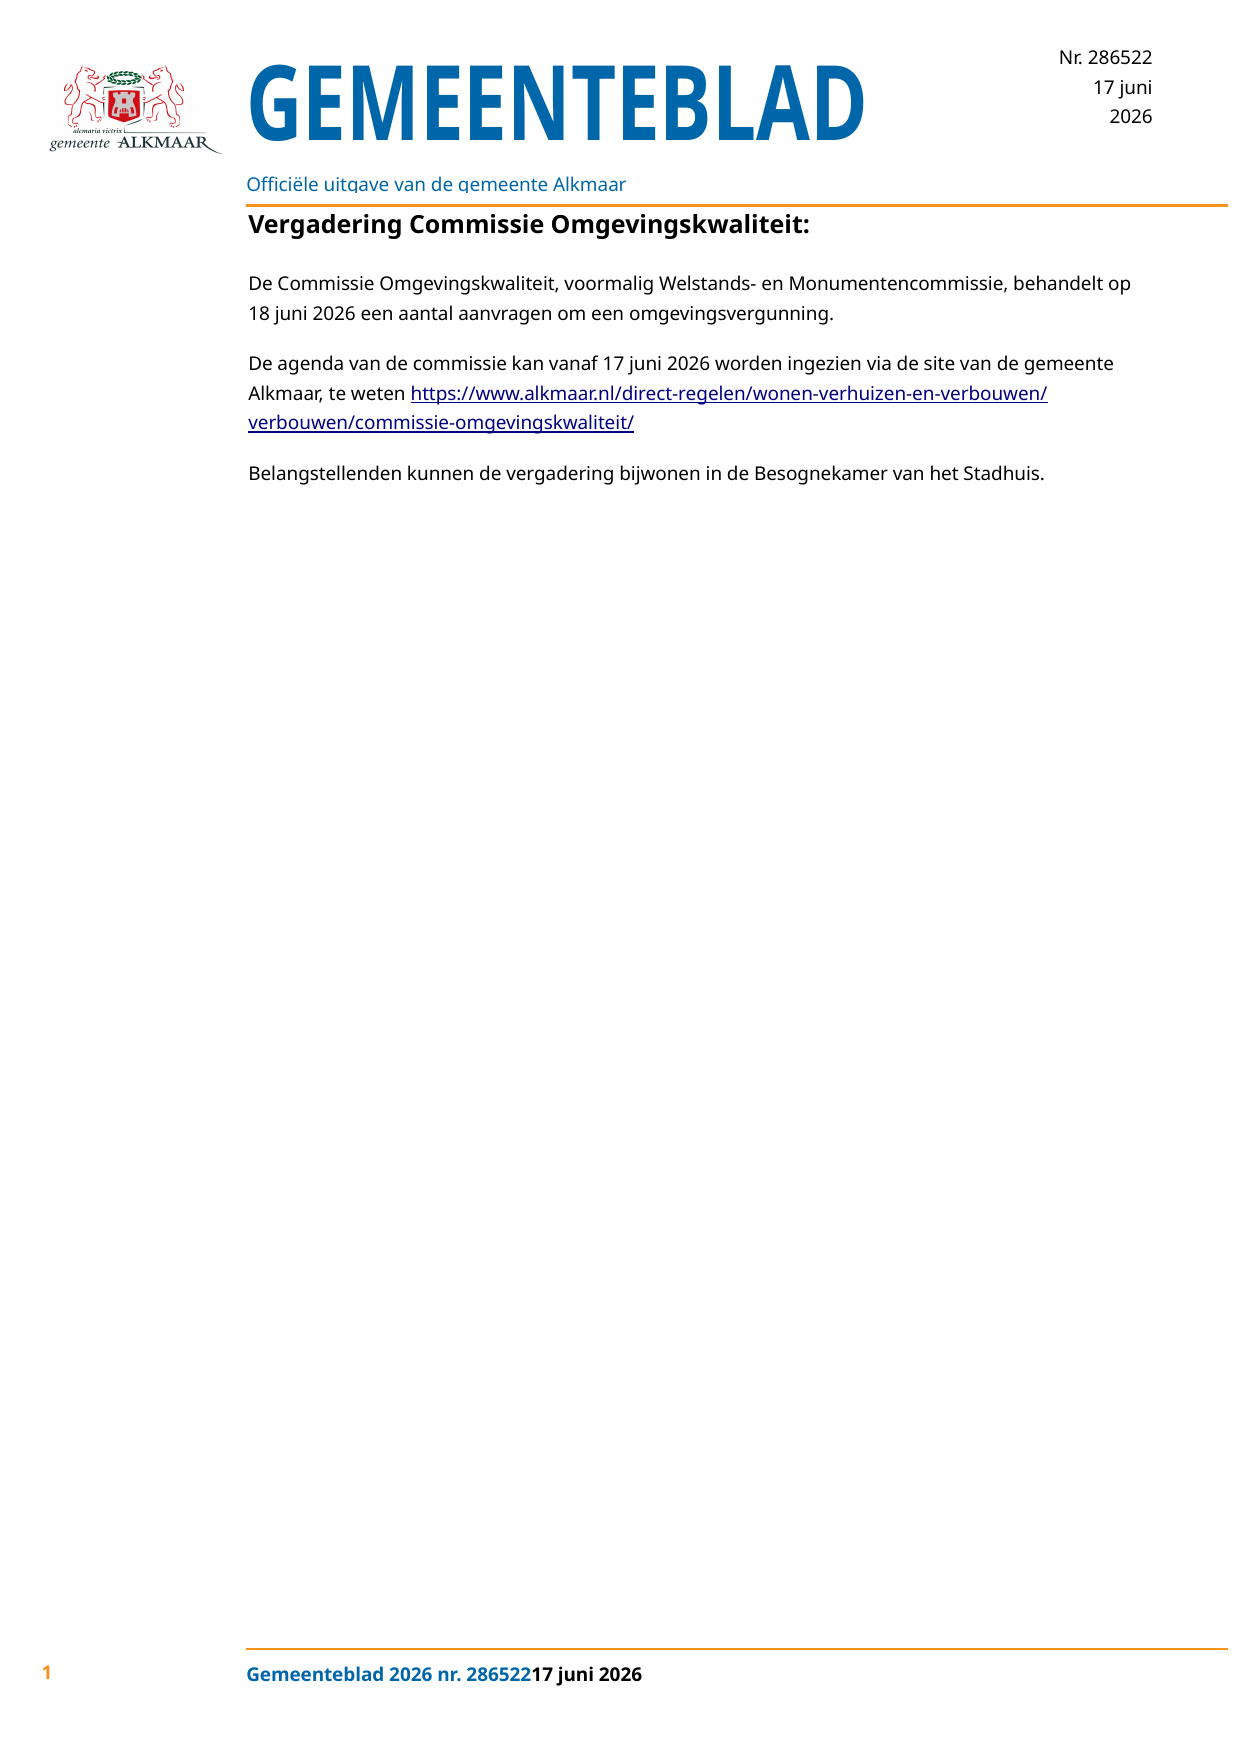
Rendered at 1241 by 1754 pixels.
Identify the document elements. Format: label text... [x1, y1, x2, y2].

text De Commissie Omgevingskwaliteit, voormalig Welstands- en Monumentencommissie, behandelt op 18 juni 2026 een aantal aanvragen om een omgevingsvergunning. [248, 270, 1152, 326]
text Belangstellenden kunnen de vergadering bijwonen in de Besognekamer van het Stadhuis. [248, 460, 1152, 486]
text De agenda van de commissie kan vanaf 17 juni 2026 worden ingezien via de site van de gemeente Alkmaar, te weten https://www.alkmaar.nl/direct-regelen/wonen-verhuizen-en-verbouwen/verbouwen/commissie-omgevingskwaliteit/ [248, 350, 1152, 435]
text Vergadering Commissie Omgevingskwaliteit: [248, 207, 1152, 241]
picture [41, 47, 231, 172]
